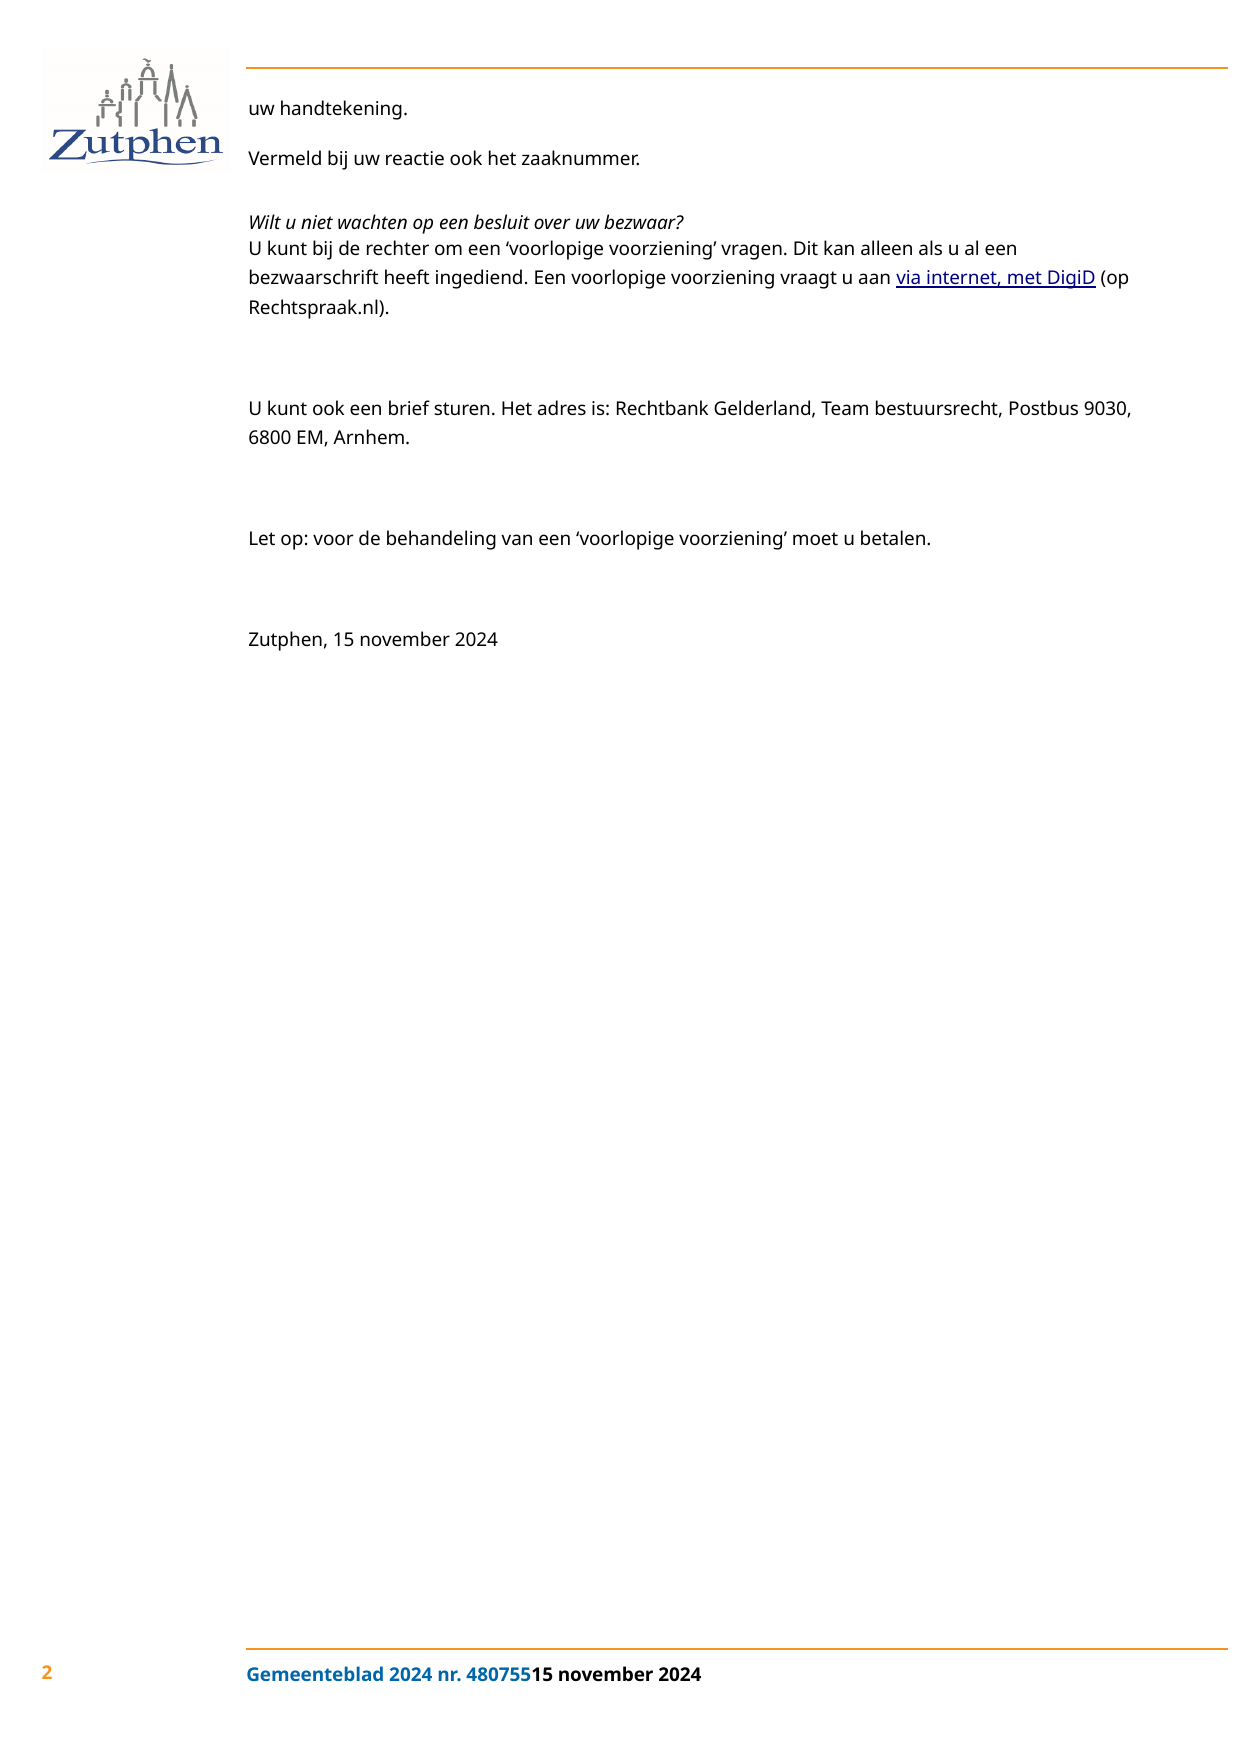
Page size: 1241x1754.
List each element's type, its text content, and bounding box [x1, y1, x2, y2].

text Zutphen, 15 november 2024 [248, 626, 1152, 652]
text uw handtekening. [248, 95, 1152, 121]
text U kunt bij de rechter om een ‘voorlopige voorziening’ vragen. Dit kan alleen als u al een bezwaarschrift heeft ingediend. Een voorlopige voorziening vraagt u aan via internet, met DigiD (op Rechtspraak.nl). [248, 235, 1152, 320]
text Vermeld bij uw reactie ook het zaaknummer. [248, 145, 1152, 171]
text Let op: voor de behandeling van een ‘voorlopige voorziening’ moet u betalen. [248, 525, 1152, 551]
text U kunt ook een brief sturen. Het adres is: Rechtbank Gelderland, Team bestuursrecht, Postbus 9030, 6800 EM, Arnhem. [248, 395, 1152, 450]
text Wilt u niet wachten op een besluit over uw bezwaar? [248, 209, 1152, 235]
picture [41, 47, 231, 172]
